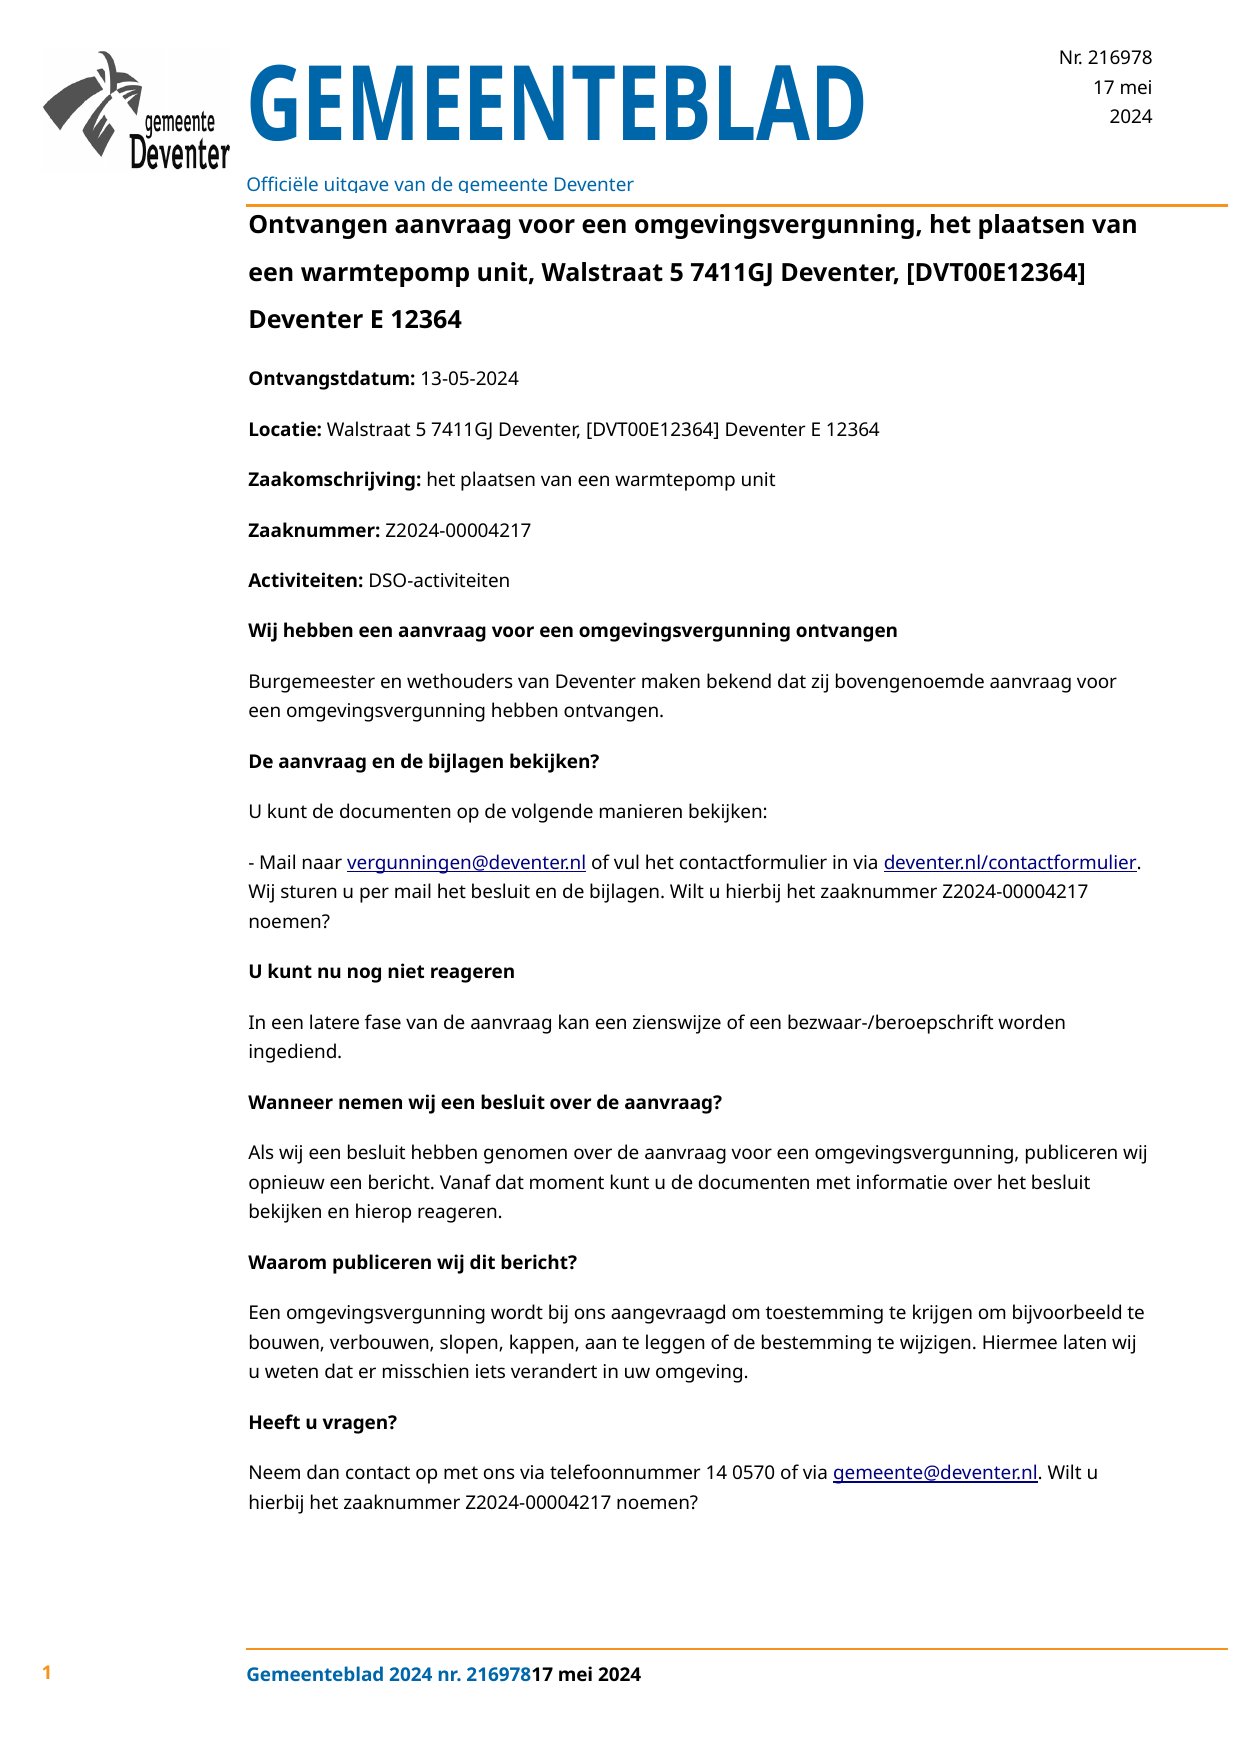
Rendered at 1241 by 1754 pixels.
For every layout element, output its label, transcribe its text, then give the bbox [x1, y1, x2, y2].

text Ontvangstdatum: 13-05-2024 [248, 366, 1152, 391]
text U kunt nu nog niet reageren [248, 958, 1152, 984]
text De aanvraag en de bijlagen bekijken? [248, 748, 1152, 774]
text Activiteiten: DSO-activiteiten [248, 567, 1152, 593]
text U kunt de documenten op de volgende manieren bekijken: [248, 798, 1152, 824]
text Zaaknummer: Z2024-00004217 [248, 517, 1152, 542]
text Zaakomschrijving: het plaatsen van een warmtepomp unit [248, 466, 1152, 492]
text Locatie: Walstraat 5 7411GJ Deventer, [DVT00E12364] Deventer E 12364 [248, 416, 1152, 442]
text Heeft u vragen? [248, 1409, 1152, 1434]
text Wanneer nemen wij een besluit over de aanvraag? [248, 1089, 1152, 1114]
text Als wij een besluit hebben genomen over de aanvraag voor een omgevingsvergunning, publiceren wij opnieuw een bericht. Vanaf dat moment kunt u de documenten met informatie over het besluit bekijken en hierop reageren. [248, 1139, 1152, 1224]
text Neem dan contact op met ons via telefoonnummer 14 0570 of via gemeente@deventer.nl. Wilt u hierbij het zaaknummer Z2024-00004217 noemen? [248, 1459, 1152, 1514]
text Een omgevingsvergunning wordt bij ons aangevraagd om toestemming te krijgen om bijvoorbeeld te bouwen, verbouwen, slopen, kappen, aan te leggen of de bestemming te wijzigen. Hiermee laten wij u weten dat er misschien iets verandert in uw omgeving. [248, 1299, 1152, 1384]
text - Mail naar vergunningen@deventer.nl of vul het contactformulier in via deventer.nl/contactformulier. Wij sturen u per mail het besluit en de bijlagen. Wilt u hierbij het zaaknummer Z2024-00004217 noemen? [248, 849, 1152, 934]
text Wij hebben een aanvraag voor een omgevingsvergunning ontvangen [248, 618, 1152, 643]
text Ontvangen aanvraag voor een omgevingsvergunning, het plaatsen van een warmtepomp unit, Walstraat 5 7411GJ Deventer, [DVT00E12364] Deventer E 12364 [248, 207, 1152, 336]
text Waarom publiceren wij dit bericht? [248, 1249, 1152, 1274]
text In een latere fase van de aanvraag kan een zienswijze of een bezwaar-/beroepschrift worden ingediend. [248, 1009, 1152, 1064]
picture [41, 47, 231, 172]
text Burgemeester en wethouders van Deventer maken bekend dat zij bovengenoemde aanvraag voor een omgevingsvergunning hebben ontvangen. [248, 668, 1152, 723]
